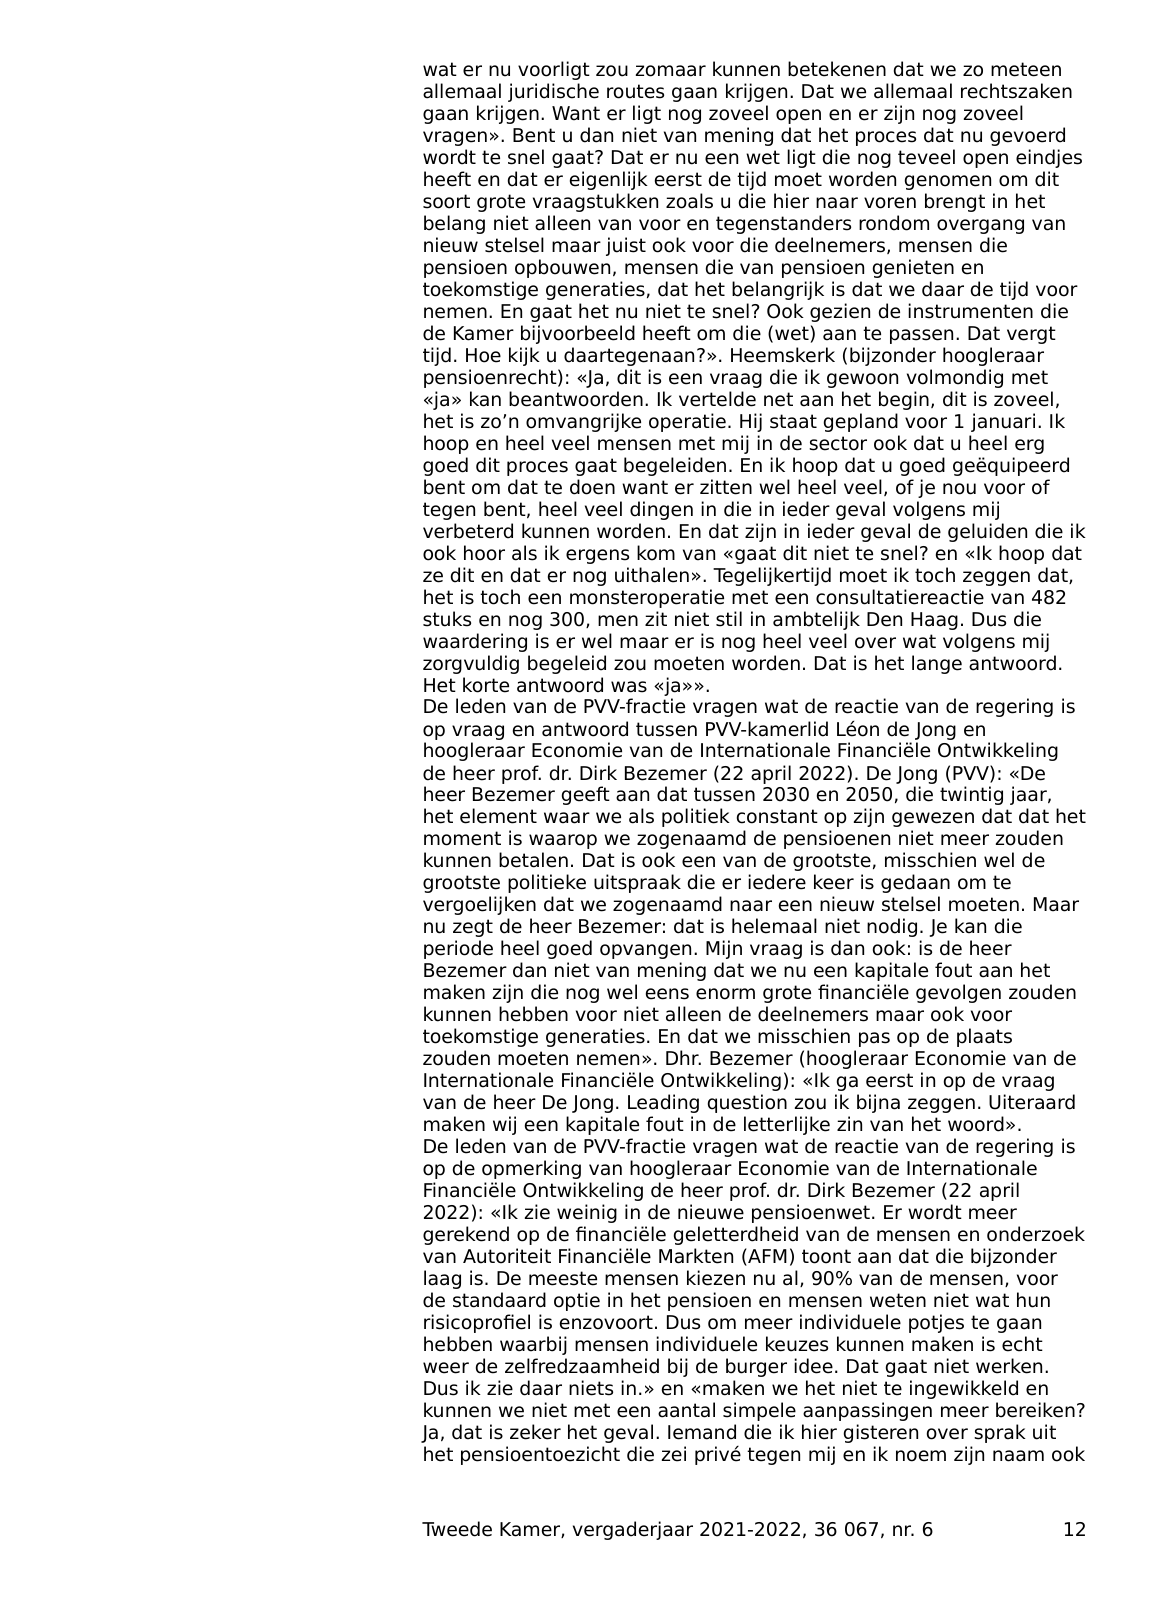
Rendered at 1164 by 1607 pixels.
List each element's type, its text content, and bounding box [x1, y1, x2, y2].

text De leden van de PVV-fractie vragen wat de reactie van de regering is op vraag en antwoord tussen PVV-kamerlid Léon de Jong en hoogleraar Economie van de Internationale Financiële Ontwikkeling de heer prof. dr. Dirk Bezemer (22 april 2022). De Jong (PVV): «De heer Bezemer geeft aan dat tussen 2030 en 2050, die twintig jaar, het element waar we als politiek constant op zijn gewezen dat dat het moment is waarop we zogenaamd de pensioenen niet meer zouden kunnen betalen. Dat is ook een van de grootste, misschien wel de grootste politieke uitspraak die er iedere keer is gedaan om te vergoelijken dat we zogenaamd naar een nieuw stelsel moeten. Maar nu zegt de heer Bezemer: dat is helemaal niet nodig. Je kan die periode heel goed opvangen. Mijn vraag is dan ook: is de heer Bezemer dan niet van mening dat we nu een kapitale fout aan het maken zijn die nog wel eens enorm grote financiële gevolgen zouden kunnen hebben voor niet alleen de deelnemers maar ook voor toekomstige generaties. En dat we misschien pas op de plaats zouden moeten nemen». Dhr. Bezemer (hoogleraar Economie van de Internationale Financiële Ontwikkeling): «Ik ga eerst in op de vraag van de heer De Jong. Leading question zou ik bijna zeggen. Uiteraard maken wij een kapitale fout in de letterlijke zin van het woord». [422, 696, 1087, 1136]
text wat er nu voorligt zou zomaar kunnen betekenen dat we zo meteen allemaal juridische routes gaan krijgen. Dat we allemaal rechtszaken gaan krijgen. Want er ligt nog zoveel open en er zijn nog zoveel vragen». Bent u dan niet van mening dat het proces dat nu gevoerd wordt te snel gaat? Dat er nu een wet ligt die nog teveel open eindjes heeft en dat er eigenlijk eerst de tijd moet worden genomen om dit soort grote vraagstukken zoals u die hier naar voren brengt in het belang niet alleen van voor en tegenstanders rondom overgang van nieuw stelsel maar juist ook voor die deelnemers, mensen die pensioen opbouwen, mensen die van pensioen genieten en toekomstige generaties, dat het belangrijk is dat we daar de tijd voor nemen. En gaat het nu niet te snel? Ook gezien de instrumenten die de Kamer bijvoorbeeld heeft om die (wet) aan te passen. Dat vergt tijd. Hoe kijk u daartegenaan?». Heemskerk (bijzonder hoogleraar pensioenrecht): «Ja, dit is een vraag die ik gewoon volmondig met «ja» kan beantwoorden. Ik vertelde net aan het begin, dit is zoveel, het is zo’n omvangrijke operatie. Hij staat gepland voor 1 januari. Ik hoop en heel veel mensen met mij in de sector ook dat u heel erg goed dit proces gaat begeleiden. En ik hoop dat u goed geëquipeerd bent om dat te doen want er zitten wel heel veel, of je nou voor of tegen bent, heel veel dingen in die in ieder geval volgens mij verbeterd kunnen worden. En dat zijn in ieder geval de geluiden die ik ook hoor als ik ergens kom van «gaat dit niet te snel? en «Ik hoop dat ze dit en dat er nog uithalen». Tegelijkertijd moet ik toch zeggen dat, het is toch een monsteroperatie met een consultatiereactie van 482 stuks en nog 300, men zit niet stil in ambtelijk Den Haag. Dus die waardering is er wel maar er is nog heel veel over wat volgens mij zorgvuldig begeleid zou moeten worden. Dat is het lange antwoord. Het korte antwoord was «ja»». [422, 59, 1087, 696]
text De leden van de PVV-fractie vragen wat de reactie van de regering is op de opmerking van hoogleraar Economie van de Internationale Financiële Ontwikkeling de heer prof. dr. Dirk Bezemer (22 april 2022): «Ik zie weinig in de nieuwe pensioenwet. Er wordt meer gerekend op de financiële geletterdheid van de mensen en onderzoek van Autoriteit Financiële Markten (AFM) toont aan dat die bijzonder laag is. De meeste mensen kiezen nu al, 90% van de mensen, voor de standaard optie in het pensioen en mensen weten niet wat hun risicoprofiel is enzovoort. Dus om meer individuele potjes te gaan hebben waarbij mensen individuele keuzes kunnen maken is echt weer de zelfredzaamheid bij de burger idee. Dat gaat niet werken. Dus ik zie daar niets in.» en «maken we het niet te ingewikkeld en kunnen we niet met een aantal simpele aanpassingen meer bereiken? Ja, dat is zeker het geval. Iemand die ik hier gisteren over sprak uit het pensioentoezicht die zei privé tegen mij en ik noem zijn naam ook [422, 1136, 1087, 1466]
